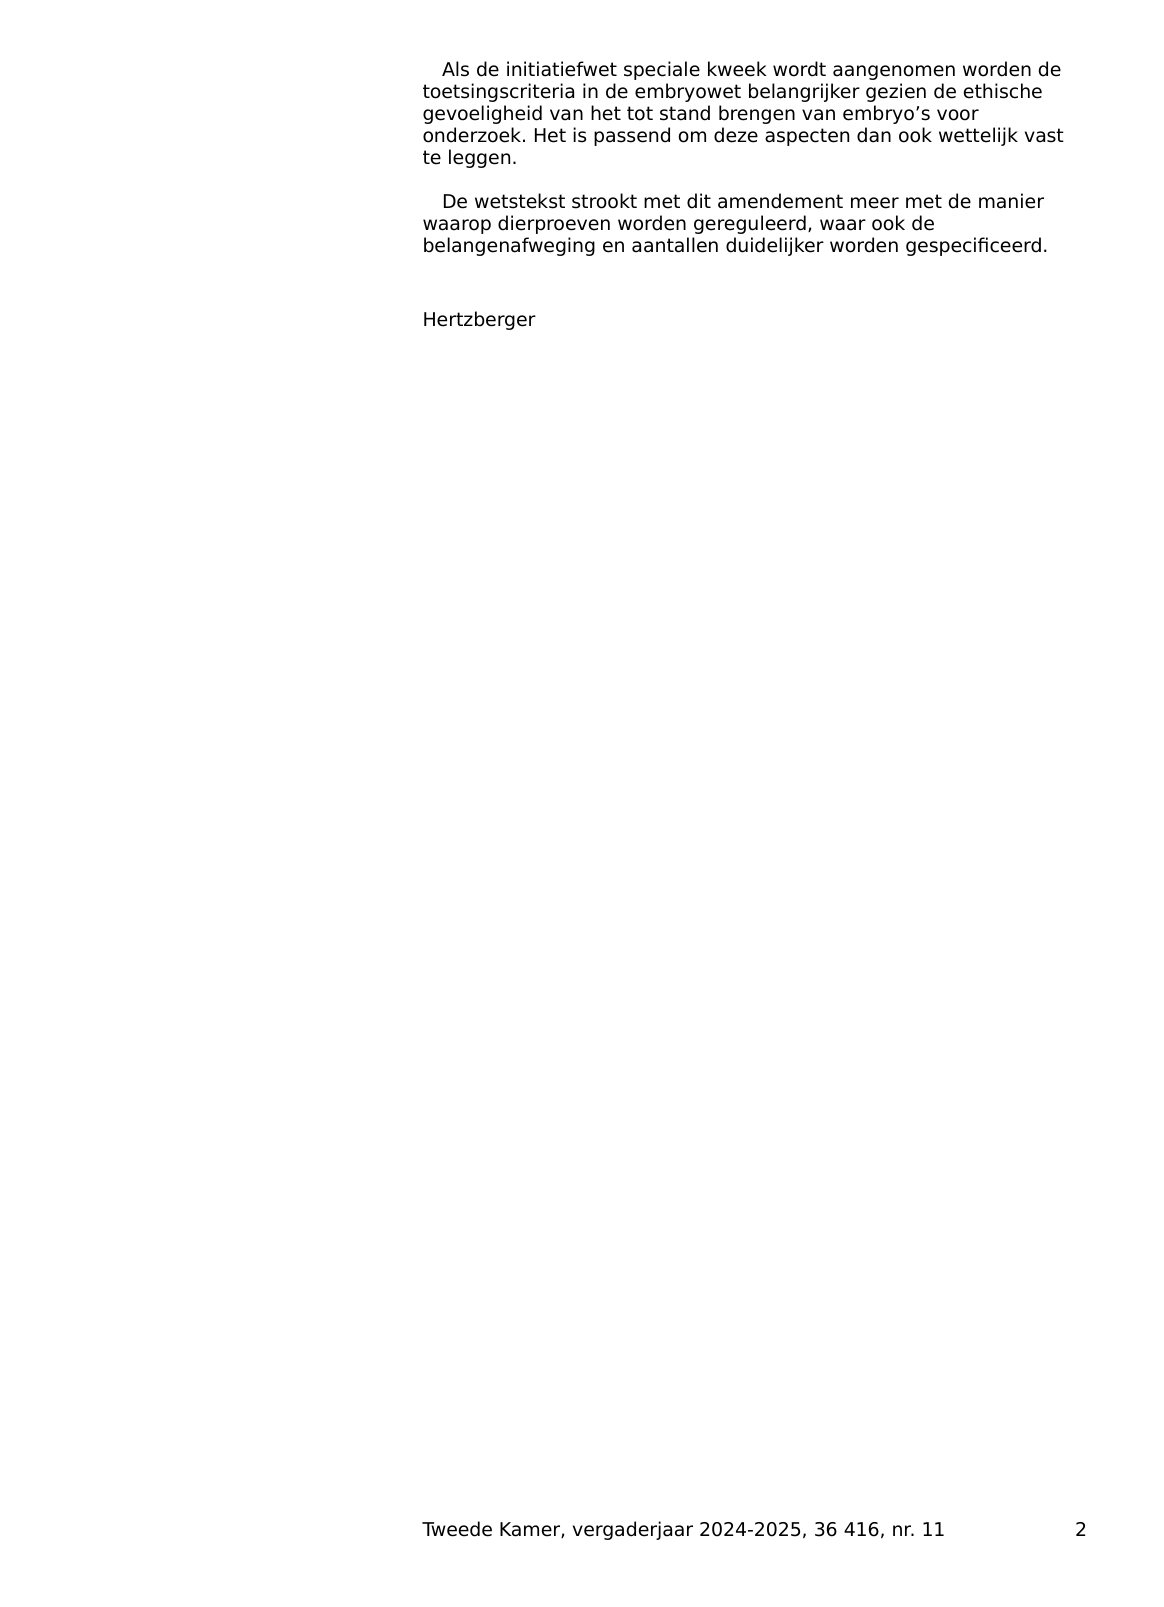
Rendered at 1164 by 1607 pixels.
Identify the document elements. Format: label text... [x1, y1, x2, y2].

text Als de initiatiefwet speciale kweek wordt aangenomen worden de toetsingscriteria in de embryowet belangrijker gezien de ethische gevoeligheid van het tot stand brengen van embryo’s voor onderzoek. Het is passend om deze aspecten dan ook wettelijk vast te leggen. [422, 59, 1087, 169]
text Hertzberger [422, 287, 1087, 331]
text De wetstekst strookt met dit amendement meer met de manier waarop dierproeven worden gereguleerd, waar ook de belangenafweging en aantallen duidelijker worden gespecificeerd. [422, 191, 1087, 257]
